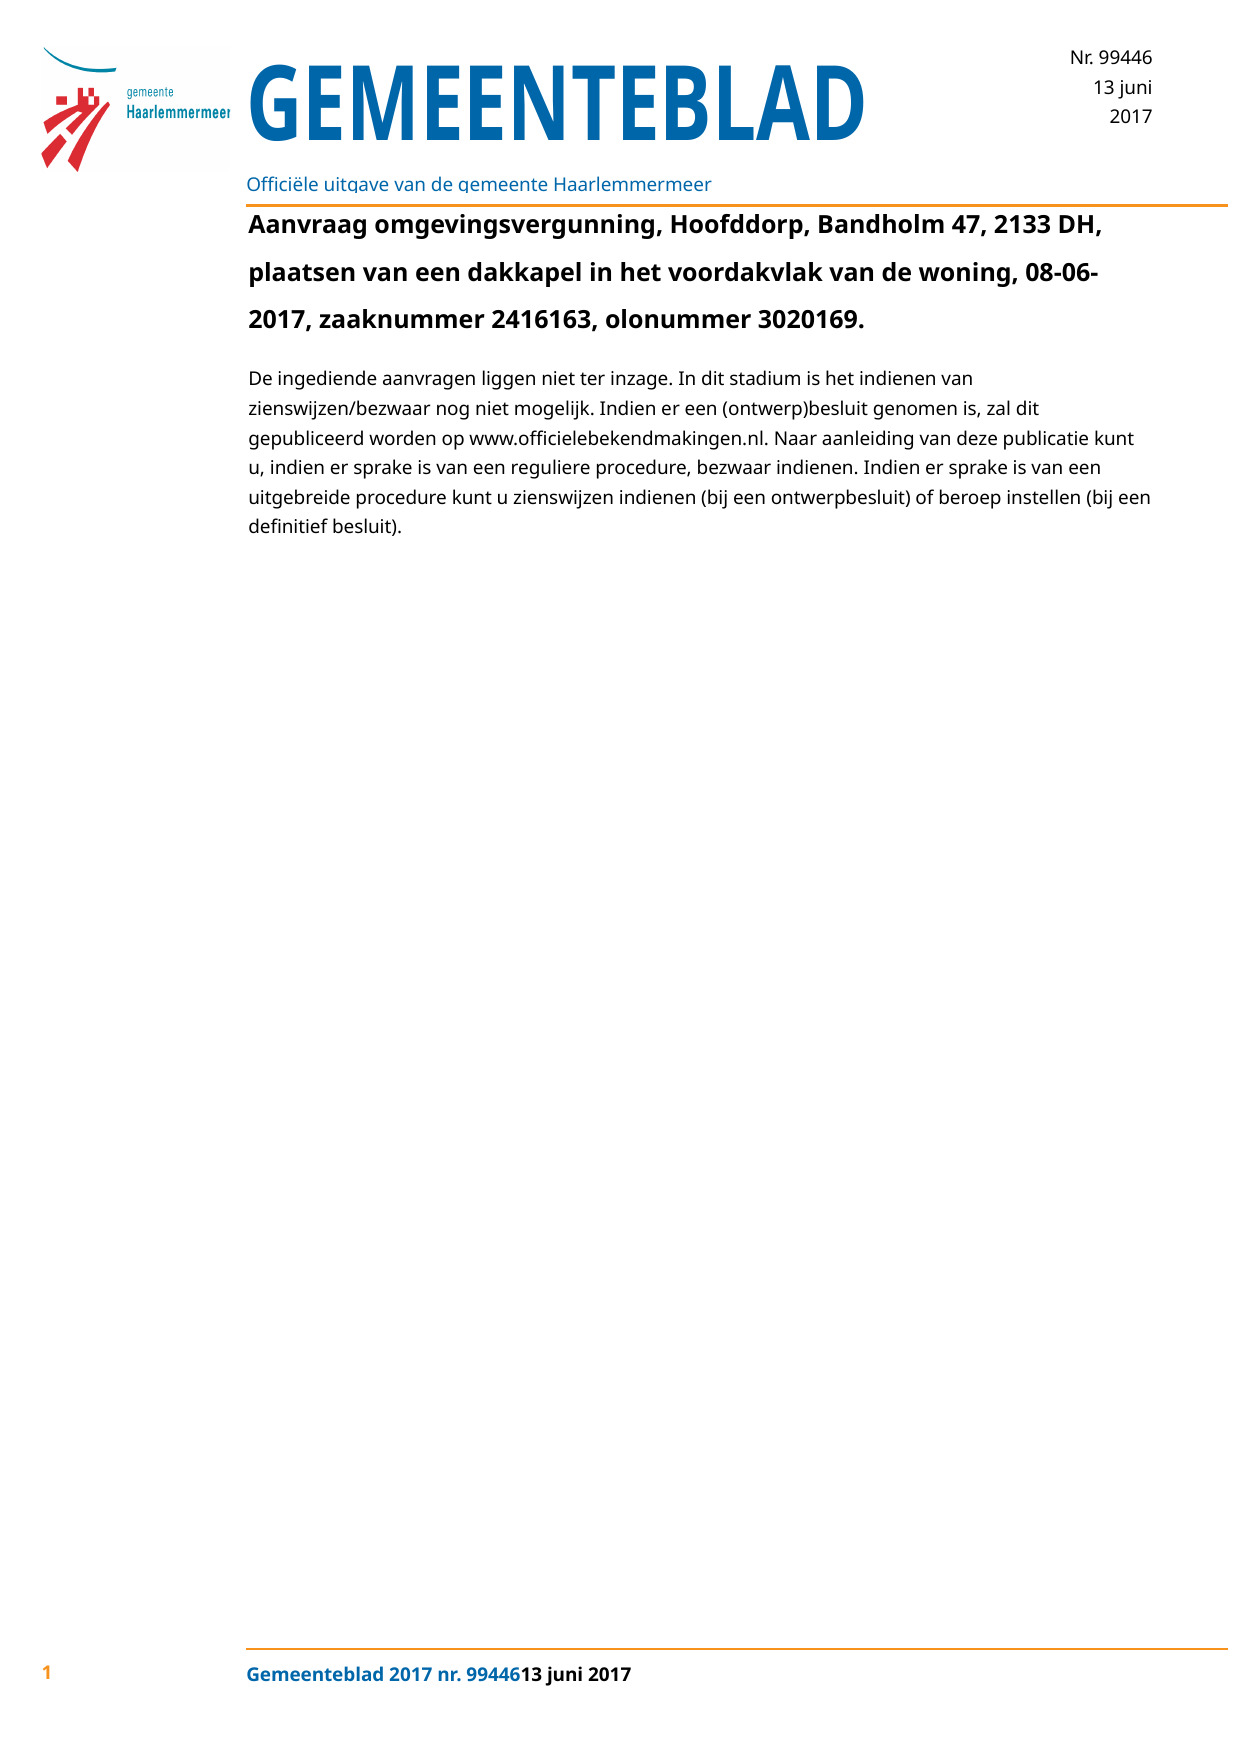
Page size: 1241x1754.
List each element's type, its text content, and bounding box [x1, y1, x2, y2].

text Aanvraag omgevingsvergunning, Hoofddorp, Bandholm 47, 2133 DH, plaatsen van een dakkapel in het voordakvlak van de woning, 08-06-2017, zaaknummer 2416163, olonummer 3020169. [248, 207, 1152, 336]
picture [41, 47, 231, 172]
text De ingediende aanvragen liggen niet ter inzage. In dit stadium is het indienen van zienswijzen/bezwaar nog niet mogelijk. Indien er een (ontwerp)besluit genomen is, zal dit gepubliceerd worden op www.officielebekendmakingen.nl. Naar aanleiding van deze publicatie kunt u, indien er sprake is van een reguliere procedure, bezwaar indienen. Indien er sprake is van een uitgebreide procedure kunt u zienswijzen indienen (bij een ontwerpbesluit) of beroep instellen (bij een definitief besluit). [248, 366, 1152, 539]
